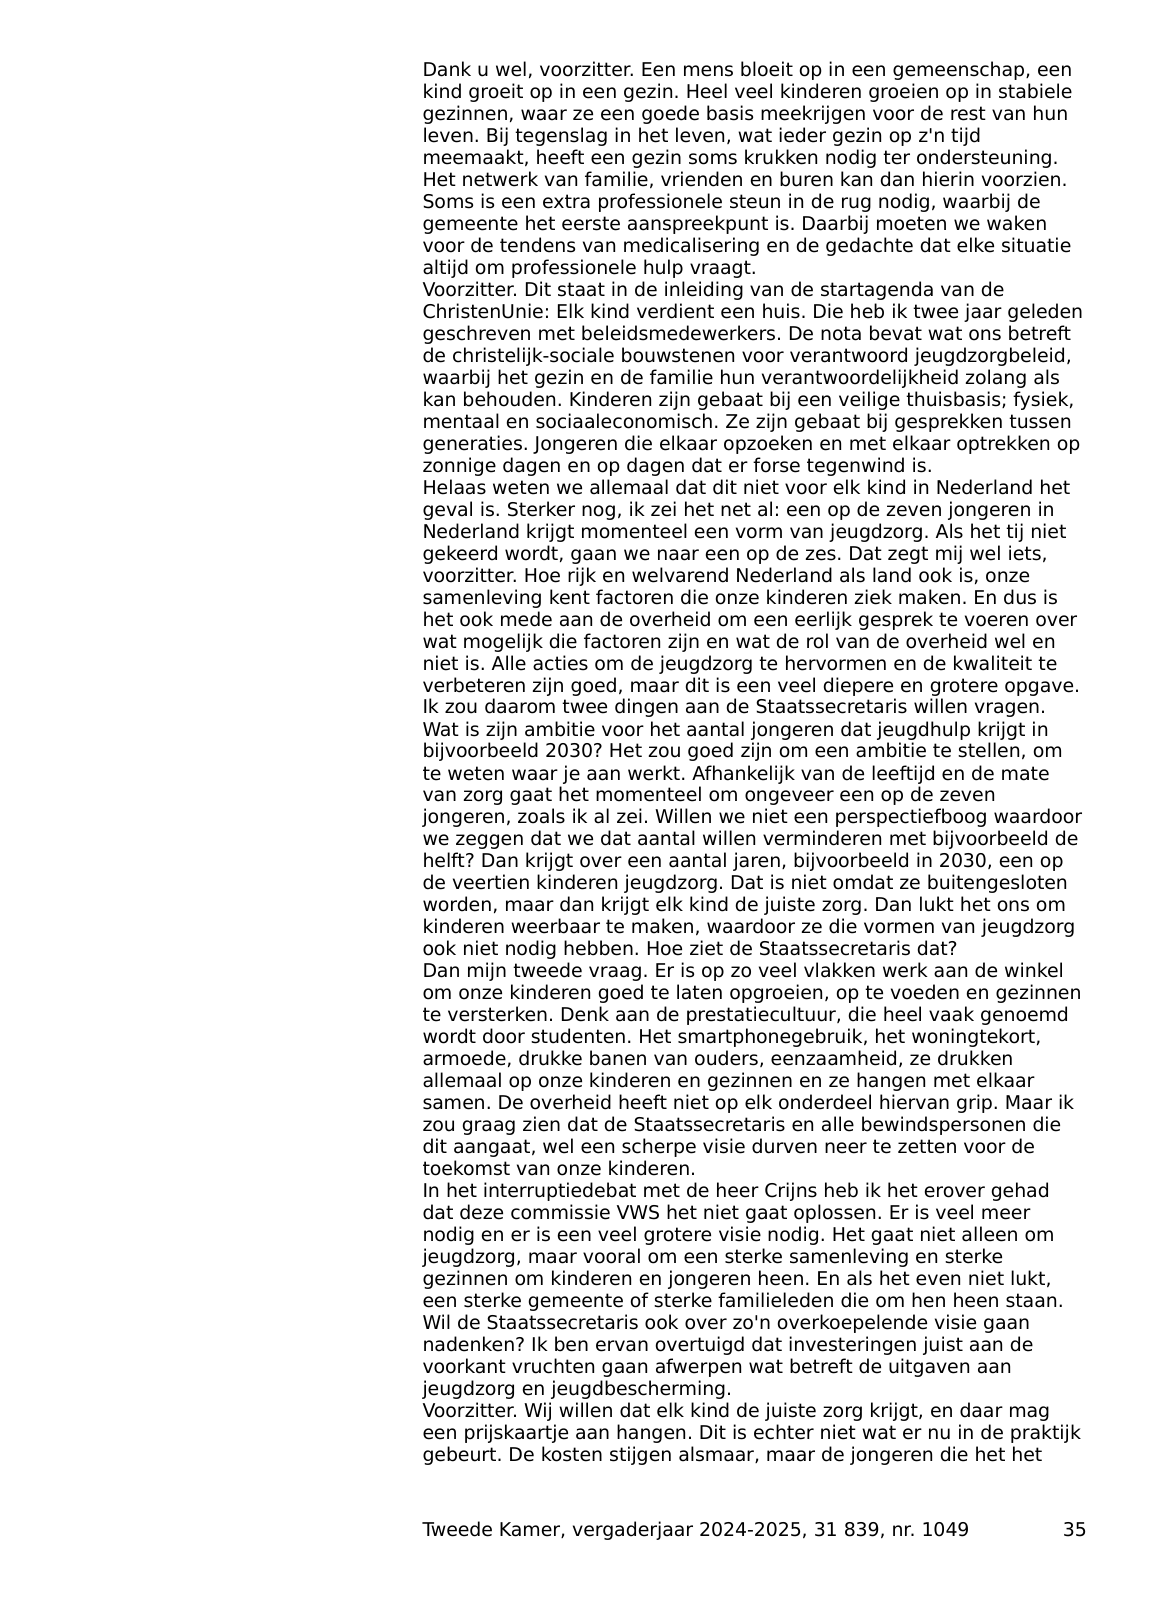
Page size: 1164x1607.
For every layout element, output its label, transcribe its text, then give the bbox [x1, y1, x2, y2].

text Dank u wel, voorzitter. Een mens bloeit op in een gemeenschap, een kind groeit op in een gezin. Heel veel kinderen groeien op in stabiele gezinnen, waar ze een goede basis meekrijgen voor de rest van hun leven. Bij tegenslag in het leven, wat ieder gezin op z'n tijd meemaakt, heeft een gezin soms krukken nodig ter ondersteuning. Het netwerk van familie, vrienden en buren kan dan hierin voorzien. Soms is een extra professionele steun in de rug nodig, waarbij de gemeente het eerste aanspreekpunt is. Daarbij moeten we waken voor de tendens van medicalisering en de gedachte dat elke situatie altijd om professionele hulp vraagt. [422, 59, 1087, 279]
text Voorzitter. Wij willen dat elk kind de juiste zorg krijgt, en daar mag een prijskaartje aan hangen. Dit is echter niet wat er nu in de praktijk gebeurt. De kosten stijgen alsmaar, maar de jongeren die het het [422, 1400, 1087, 1466]
text In het interruptiedebat met de heer Crijns heb ik het erover gehad dat deze commissie VWS het niet gaat oplossen. Er is veel meer nodig en er is een veel grotere visie nodig. Het gaat niet alleen om jeugdzorg, maar vooral om een sterke samenleving en sterke gezinnen om kinderen en jongeren heen. En als het even niet lukt, een sterke gemeente of sterke familieleden die om hen heen staan. Wil de Staatssecretaris ook over zo'n overkoepelende visie gaan nadenken? Ik ben ervan overtuigd dat investeringen juist aan de voorkant vruchten gaan afwerpen wat betreft de uitgaven aan jeugdzorg en jeugdbescherming. [422, 1180, 1087, 1400]
text Ik zou daarom twee dingen aan de Staatssecretaris willen vragen. Wat is zijn ambitie voor het aantal jongeren dat jeugdhulp krijgt in bijvoorbeeld 2030? Het zou goed zijn om een ambitie te stellen, om te weten waar je aan werkt. Afhankelijk van de leeftijd en de mate van zorg gaat het momenteel om ongeveer een op de zeven jongeren, zoals ik al zei. Willen we niet een perspectiefboog waardoor we zeggen dat we dat aantal willen verminderen met bijvoorbeeld de helft? Dan krijgt over een aantal jaren, bijvoorbeeld in 2030, een op de veertien kinderen jeugdzorg. Dat is niet omdat ze buitengesloten worden, maar dan krijgt elk kind de juiste zorg. Dan lukt het ons om kinderen weerbaar te maken, waardoor ze die vormen van jeugdzorg ook niet nodig hebben. Hoe ziet de Staatssecretaris dat? [422, 696, 1087, 960]
text Dan mijn tweede vraag. Er is op zo veel vlakken werk aan de winkel om onze kinderen goed te laten opgroeien, op te voeden en gezinnen te versterken. Denk aan de prestatiecultuur, die heel vaak genoemd wordt door studenten. Het smartphonegebruik, het woningtekort, armoede, drukke banen van ouders, eenzaamheid, ze drukken allemaal op onze kinderen en gezinnen en ze hangen met elkaar samen. De overheid heeft niet op elk onderdeel hiervan grip. Maar ik zou graag zien dat de Staatssecretaris en alle bewindspersonen die dit aangaat, wel een scherpe visie durven neer te zetten voor de toekomst van onze kinderen. [422, 960, 1087, 1180]
text Voorzitter. Dit staat in de inleiding van de startagenda van de ChristenUnie: Elk kind verdient een huis. Die heb ik twee jaar geleden geschreven met beleidsmedewerkers. De nota bevat wat ons betreft de christelijk-sociale bouwstenen voor verantwoord jeugdzorgbeleid, waarbij het gezin en de familie hun verantwoordelijkheid zolang als kan behouden. Kinderen zijn gebaat bij een veilige thuisbasis; fysiek, mentaal en sociaaleconomisch. Ze zijn gebaat bij gesprekken tussen generaties. Jongeren die elkaar opzoeken en met elkaar optrekken op zonnige dagen en op dagen dat er forse tegenwind is. [422, 279, 1087, 477]
text Helaas weten we allemaal dat dit niet voor elk kind in Nederland het geval is. Sterker nog, ik zei het net al: een op de zeven jongeren in Nederland krijgt momenteel een vorm van jeugdzorg. Als het tij niet gekeerd wordt, gaan we naar een op de zes. Dat zegt mij wel iets, voorzitter. Hoe rijk en welvarend Nederland als land ook is, onze samenleving kent factoren die onze kinderen ziek maken. En dus is het ook mede aan de overheid om een eerlijk gesprek te voeren over wat mogelijk die factoren zijn en wat de rol van de overheid wel en niet is. Alle acties om de jeugdzorg te hervormen en de kwaliteit te verbeteren zijn goed, maar dit is een veel diepere en grotere opgave. [422, 477, 1087, 696]
